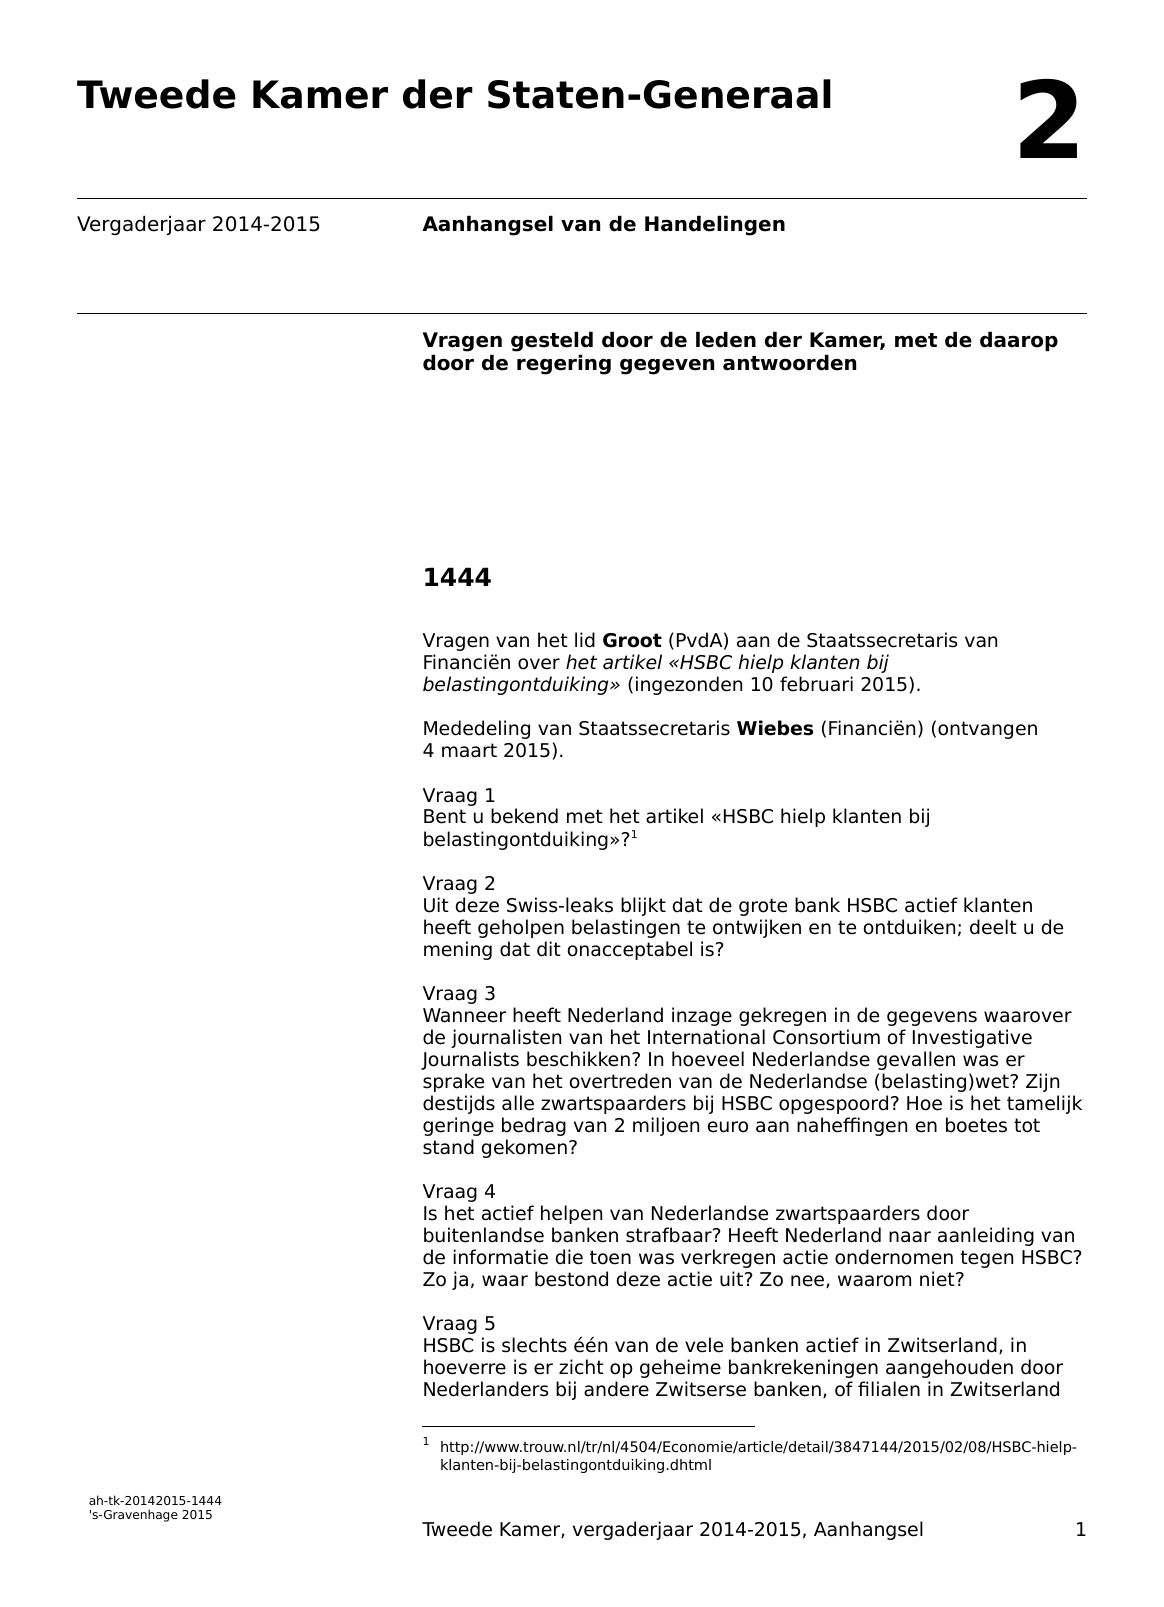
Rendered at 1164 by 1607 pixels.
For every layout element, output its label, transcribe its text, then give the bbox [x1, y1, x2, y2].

text 1444 [422, 563, 1087, 592]
text Wanneer heeft Nederland inzage gekregen in de gegevens waarover de journalisten van het International Consortium of Investigative Journalists beschikken? In hoeveel Nederlandse gevallen was er sprake van het overtreden van de Nederlandse (belasting)wet? Zijn destijds alle zwartspaarders bij HSBC opgespoord? Hoe is het tamelijk geringe bedrag van 2 miljoen euro aan naheffingen en boetes tot stand gekomen? [422, 1005, 1087, 1158]
text Is het actief helpen van Nederlandse zwartspaarders door buitenlandse banken strafbaar? Heeft Nederland naar aanleiding van de informatie die toen was verkregen actie ondernomen tegen HSBC? Zo ja, waar bestond deze actie uit? Zo nee, waarom niet? [422, 1203, 1087, 1291]
table_header Tweede Kamer der Staten-Generaal [77, 59, 886, 198]
table_cell Aanhangsel van de Handelingen [422, 199, 1087, 313]
text Mededeling van Staatssecretaris Wiebes (Financiën) (ontvangen 4 maart 2015). [422, 718, 1087, 762]
table_header 2 [886, 59, 1087, 198]
text Vraag 3 [422, 983, 1087, 1005]
text http://www.trouw.nl/tr/nl/4504/Economie/article/detail/3847144/2015/02/08/HSBC-hielp-klanten-bij-belastingontduiking.dhtml [422, 1435, 1087, 1474]
table_cell Vergaderjaar 2014-2015 [77, 199, 422, 313]
text Bent u bekend met het artikel «HSBC hielp klanten bij belastingontduiking»? [422, 806, 1087, 850]
text Vraag 1 [422, 784, 1087, 806]
text Vraag 2 [422, 873, 1087, 894]
table_cell Vragen gesteld door de leden der Kamer, met de daarop door de regering gegeven antwoorden [422, 314, 1087, 375]
text Vraag 5 [422, 1313, 1087, 1335]
text Vraag 4 [422, 1181, 1087, 1203]
text Vragen van het lid Groot (PvdA) aan de Staatssecretaris van Financiën over het artikel «HSBC hielp klanten bij belastingontduiking» (ingezonden 10 februari 2015). [422, 630, 1087, 696]
table_cell [77, 314, 422, 375]
text Uit deze Swiss-leaks blijkt dat de grote bank HSBC actief klanten heeft geholpen belastingen te ontwijken en te ontduiken; deelt u de mening dat dit onacceptabel is? [422, 894, 1087, 961]
text ah-tk-20142015-1444 [88, 1494, 323, 1508]
text HSBC is slechts één van de vele banken actief in Zwitserland, in hoeverre is er zicht op geheime bankrekeningen aangehouden door Nederlanders bij andere Zwitserse banken, of filialen in Zwitserland [422, 1335, 1087, 1401]
text 's-Gravenhage 2015 [88, 1508, 323, 1522]
